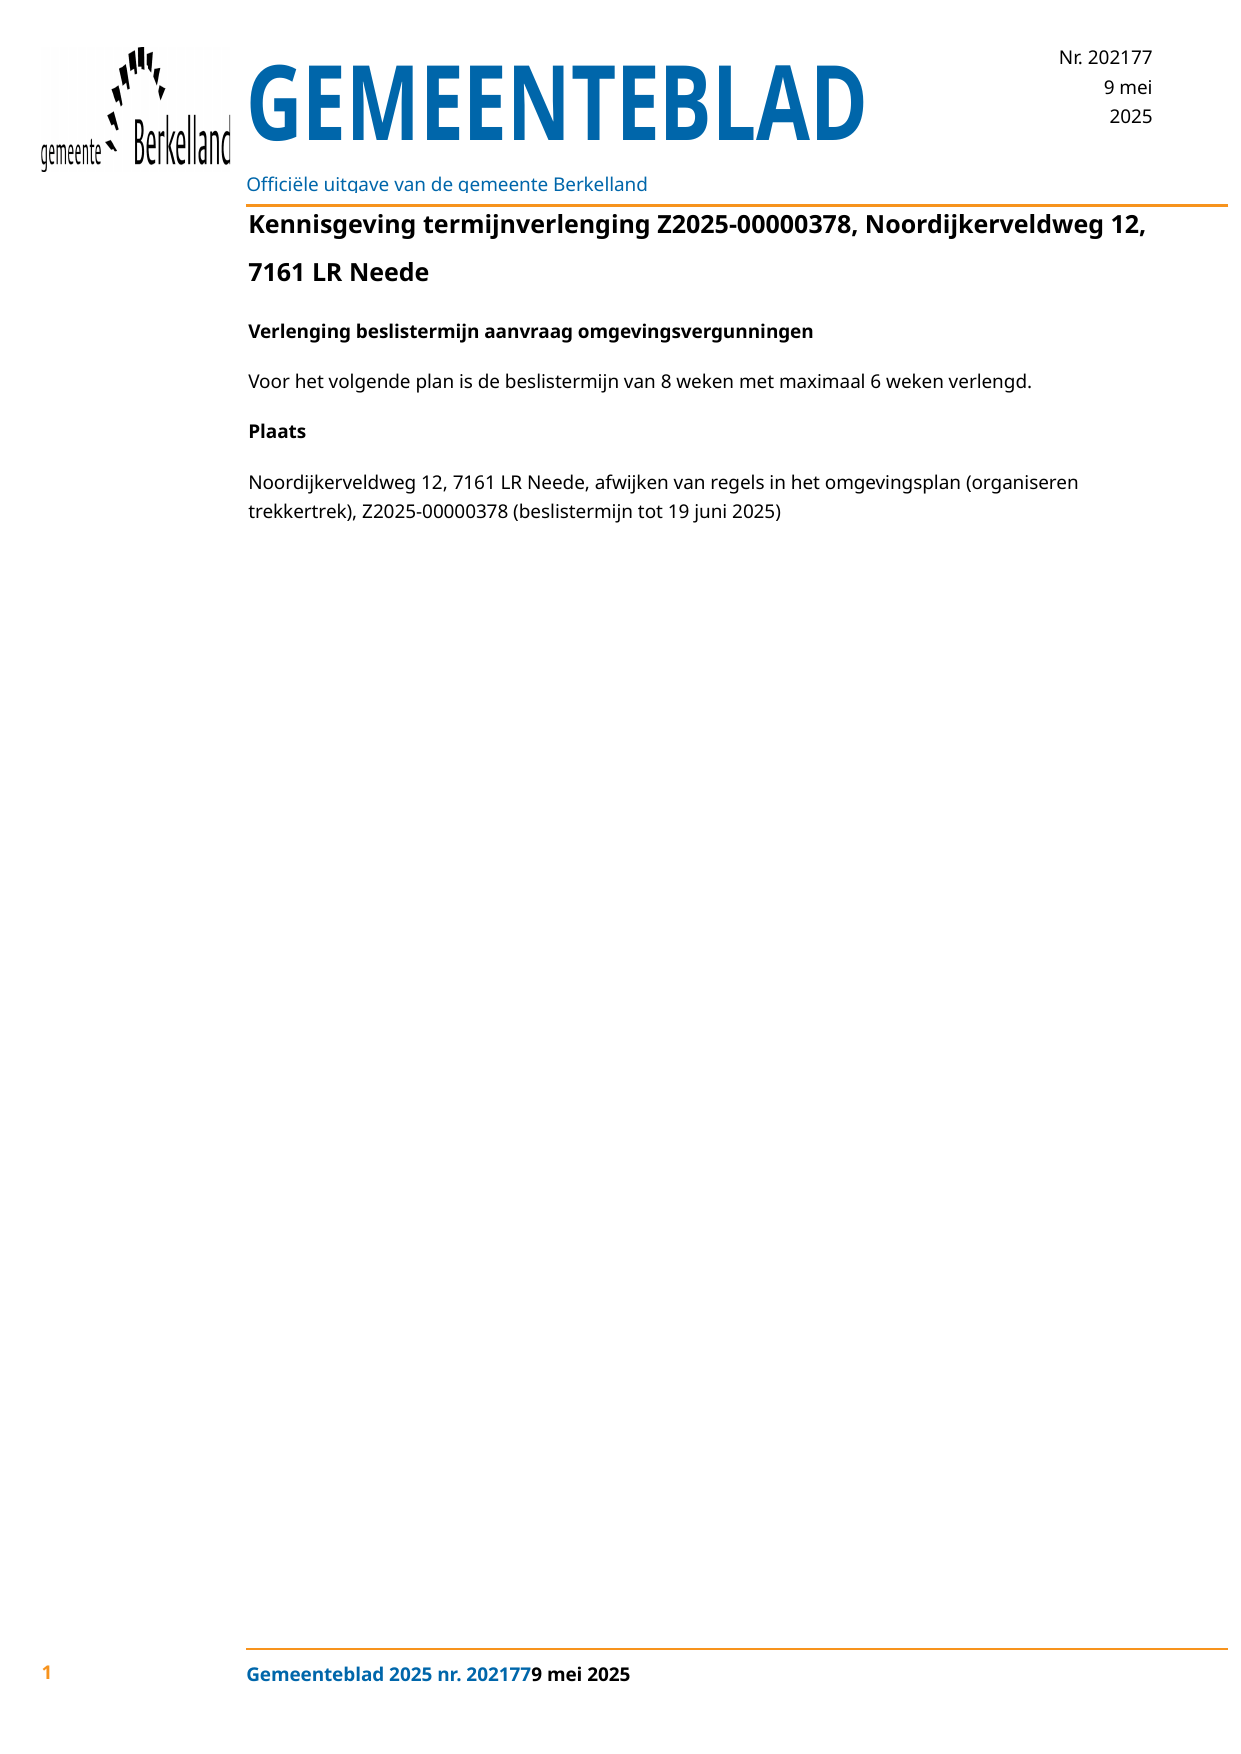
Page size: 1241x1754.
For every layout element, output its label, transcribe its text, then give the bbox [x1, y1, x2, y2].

text Kennisgeving termijnverlenging Z2025-00000378, Noordijkerveldweg 12, 7161 LR Neede [248, 207, 1152, 288]
picture [41, 47, 231, 172]
text Voor het volgende plan is de beslistermijn van 8 weken met maximaal 6 weken verlengd. [248, 368, 1152, 394]
text Noordijkerveldweg 12, 7161 LR Neede, afwijken van regels in het omgevingsplan (organiseren trekkertrek), Z2025-00000378 (beslistermijn tot 19 juni 2025) [248, 469, 1152, 524]
text Verlenging beslistermijn aanvraag omgevingsvergunningen [248, 318, 1152, 344]
text Plaats [248, 419, 1152, 444]
